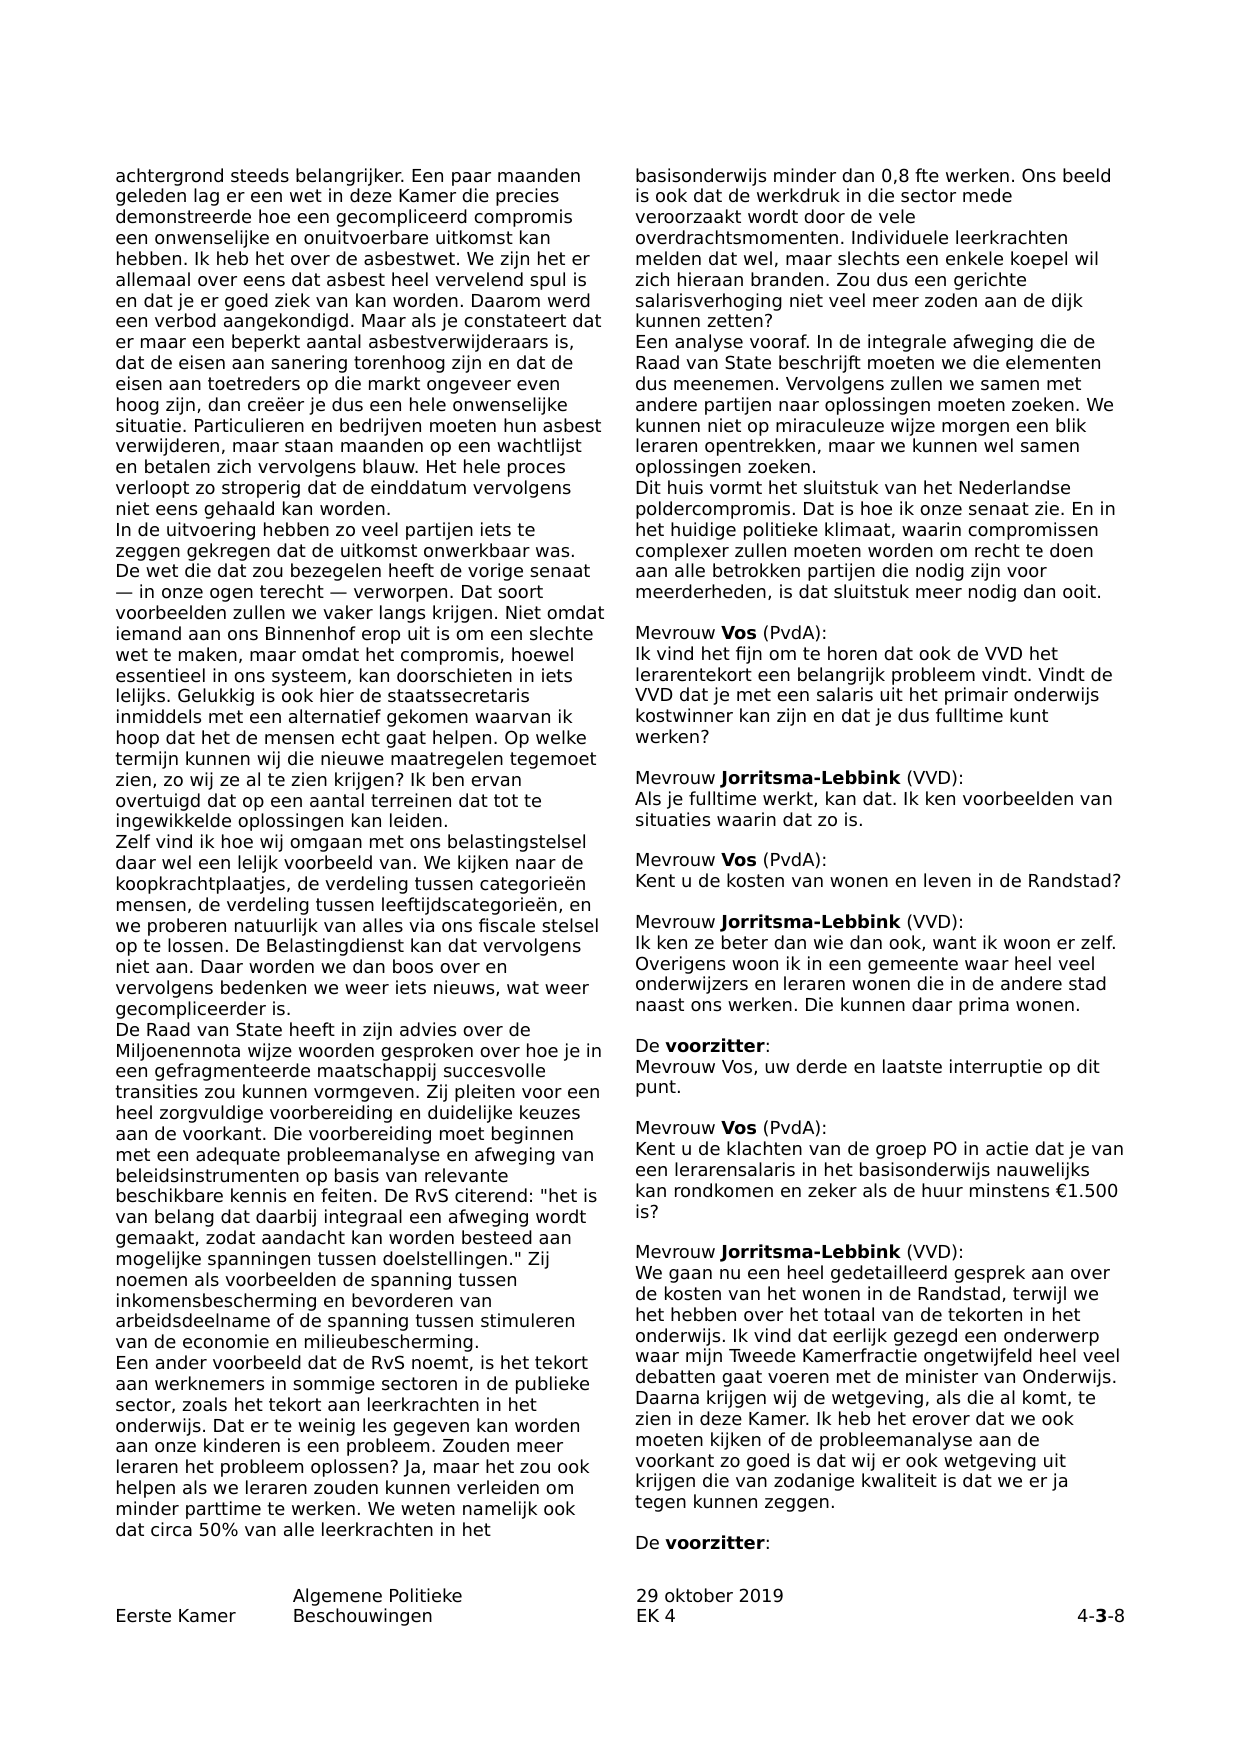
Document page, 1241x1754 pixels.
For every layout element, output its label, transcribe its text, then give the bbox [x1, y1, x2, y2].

text Ik ken ze beter dan wie dan ook, want ik woon er zelf. Overigens woon ik in een gemeente waar heel veel onderwijzers en leraren wonen die in de andere stad naast ons werken. Die kunnen daar prima wonen. [635, 932, 1125, 1016]
text De voorzitter: [635, 1036, 1125, 1056]
text Dit huis vormt het sluitstuk van het Nederlandse poldercompromis. Dat is hoe ik onze senaat zie. En in het huidige politieke klimaat, waarin compromissen complexer zullen moeten worden om recht te doen aan alle betrokken partijen die nodig zijn voor meerderheden, is dat sluitstuk meer nodig dan ooit. [635, 478, 1125, 603]
text Als je fulltime werkt, kan dat. Ik ken voorbeelden van situaties waarin dat zo is. [635, 788, 1125, 830]
text Kent u de kosten van wonen en leven in de Randstad? [635, 871, 1125, 892]
text Mevrouw Vos (PvdA): [635, 1118, 1125, 1139]
text Een ander voorbeeld dat de RvS noemt, is het tekort aan werknemers in sommige sectoren in de publieke sector, zoals het tekort aan leerkrachten in het onderwijs. Dat er te weinig les gegeven kan worden aan onze kinderen is een probleem. Zouden meer leraren het probleem oplossen? Ja, maar het zou ook helpen als we leraren zouden kunnen verleiden om minder parttime te werken. We weten namelijk ook dat circa 50% van alle leerkrachten in het [115, 1353, 605, 1540]
text De Raad van State heeft in zijn advies over de Miljoenennota wijze woorden gesproken over hoe je in een gefragmenteerde maatschappij succesvolle transities zou kunnen vormgeven. Zij pleiten voor een heel zorgvuldige voorbereiding en duidelijke keuzes aan de voorkant. Die voorbereiding moet beginnen met een adequate probleemanalyse en afweging van beleidsinstrumenten op basis van relevante beschikbare kennis en feiten. De RvS citerend: "het is van belang dat daarbij integraal een afweging wordt gemaakt, zodat aandacht kan worden besteed aan mogelijke spanningen tussen doelstellingen." Zij noemen als voorbeelden de spanning tussen inkomensbescherming en bevorderen van arbeidsdeelname of de spanning tussen stimuleren van de economie en milieubescherming. [115, 1019, 605, 1353]
text Mevrouw Jorritsma-Lebbink (VVD): [635, 1242, 1125, 1263]
text Een analyse vooraf. In de integrale afweging die de Raad van State beschrijft moeten we die elementen dus meenemen. Vervolgens zullen we samen met andere partijen naar oplossingen moeten zoeken. We kunnen niet op miraculeuze wijze morgen een blik leraren opentrekken, maar we kunnen wel samen oplossingen zoeken. [635, 332, 1125, 478]
text Mevrouw Vos, uw derde en laatste interruptie op dit punt. [635, 1056, 1125, 1098]
text achtergrond steeds belangrijker. Een paar maanden geleden lag er een wet in deze Kamer die precies demonstreerde hoe een gecompliceerd compromis een onwenselijke en onuitvoerbare uitkomst kan hebben. Ik heb het over de asbestwet. We zijn het er allemaal over eens dat asbest heel vervelend spul is en dat je er goed ziek van kan worden. Daarom werd een verbod aangekondigd. Maar als je constateert dat er maar een beperkt aantal asbestverwijderaars is, dat de eisen aan sanering torenhoog zijn en dat de eisen aan toetreders op die markt ongeveer even hoog zijn, dan creëer je dus een hele onwenselijke situatie. Particulieren en bedrijven moeten hun asbest verwijderen, maar staan maanden op een wachtlijst en betalen zich vervolgens blauw. Het hele proces verloopt zo stroperig dat de einddatum vervolgens niet eens gehaald kan worden. [115, 165, 605, 519]
text Mevrouw Vos (PvdA): [635, 623, 1125, 643]
text De voorzitter: [635, 1533, 1125, 1554]
text Zelf vind ik hoe wij omgaan met ons belastingstelsel daar wel een lelijk voorbeeld van. We kijken naar de koopkrachtplaatjes, de verdeling tussen categorieën mensen, de verdeling tussen leeftijdscategorieën, en we proberen natuurlijk van alles via ons fiscale stelsel op te lossen. De Belastingdienst kan dat vervolgens niet aan. Daar worden we dan boos over en vervolgens bedenken we weer iets nieuws, wat weer gecompliceerder is. [115, 832, 605, 1019]
text We gaan nu een heel gedetailleerd gesprek aan over de kosten van het wonen in de Randstad, terwijl we het hebben over het totaal van de tekorten in het onderwijs. Ik vind dat eerlijk gezegd een onderwerp waar mijn Tweede Kamerfractie ongetwijfeld heel veel debatten gaat voeren met de minister van Onderwijs. Daarna krijgen wij de wetgeving, als die al komt, te zien in deze Kamer. Ik heb het erover dat we ook moeten kijken of de probleemanalyse aan de voorkant zo goed is dat wij er ook wetgeving uit krijgen die van zodanige kwaliteit is dat we er ja tegen kunnen zeggen. [635, 1263, 1125, 1513]
text Mevrouw Jorritsma-Lebbink (VVD): [635, 912, 1125, 932]
text Kent u de klachten van de groep PO in actie dat je van een lerarensalaris in het basisonderwijs nauwelijks kan rondkomen en zeker als de huur minstens €1.500 is? [635, 1139, 1125, 1222]
text Mevrouw Vos (PvdA): [635, 850, 1125, 871]
text basisonderwijs minder dan 0,8 fte werken. Ons beeld is ook dat de werkdruk in die sector mede veroorzaakt wordt door de vele overdrachtsmomenten. Individuele leerkrachten melden dat wel, maar slechts een enkele koepel wil zich hieraan branden. Zou dus een gerichte salarisverhoging niet veel meer zoden aan de dijk kunnen zetten? [635, 165, 1125, 332]
text Mevrouw Jorritsma-Lebbink (VVD): [635, 768, 1125, 788]
text Ik vind het fijn om te horen dat ook de VVD het lerarentekort een belangrijk probleem vindt. Vindt de VVD dat je met een salaris uit het primair onderwijs kostwinner kan zijn en dat je dus fulltime kunt werken? [635, 643, 1125, 748]
text In de uitvoering hebben zo veel partijen iets te zeggen gekregen dat de uitkomst onwerkbaar was. De wet die dat zou bezegelen heeft de vorige senaat — in onze ogen terecht — verworpen. Dat soort voorbeelden zullen we vaker langs krijgen. Niet omdat iemand aan ons Binnenhof erop uit is om een slechte wet te maken, maar omdat het compromis, hoewel essentieel in ons systeem, kan doorschieten in iets lelijks. Gelukkig is ook hier de staatssecretaris inmiddels met een alternatief gekomen waarvan ik hoop dat het de mensen echt gaat helpen. Op welke termijn kunnen wij die nieuwe maatregelen tegemoet zien, zo wij ze al te zien krijgen? Ik ben ervan overtuigd dat op een aantal terreinen dat tot te ingewikkelde oplossingen kan leiden. [115, 519, 605, 832]
